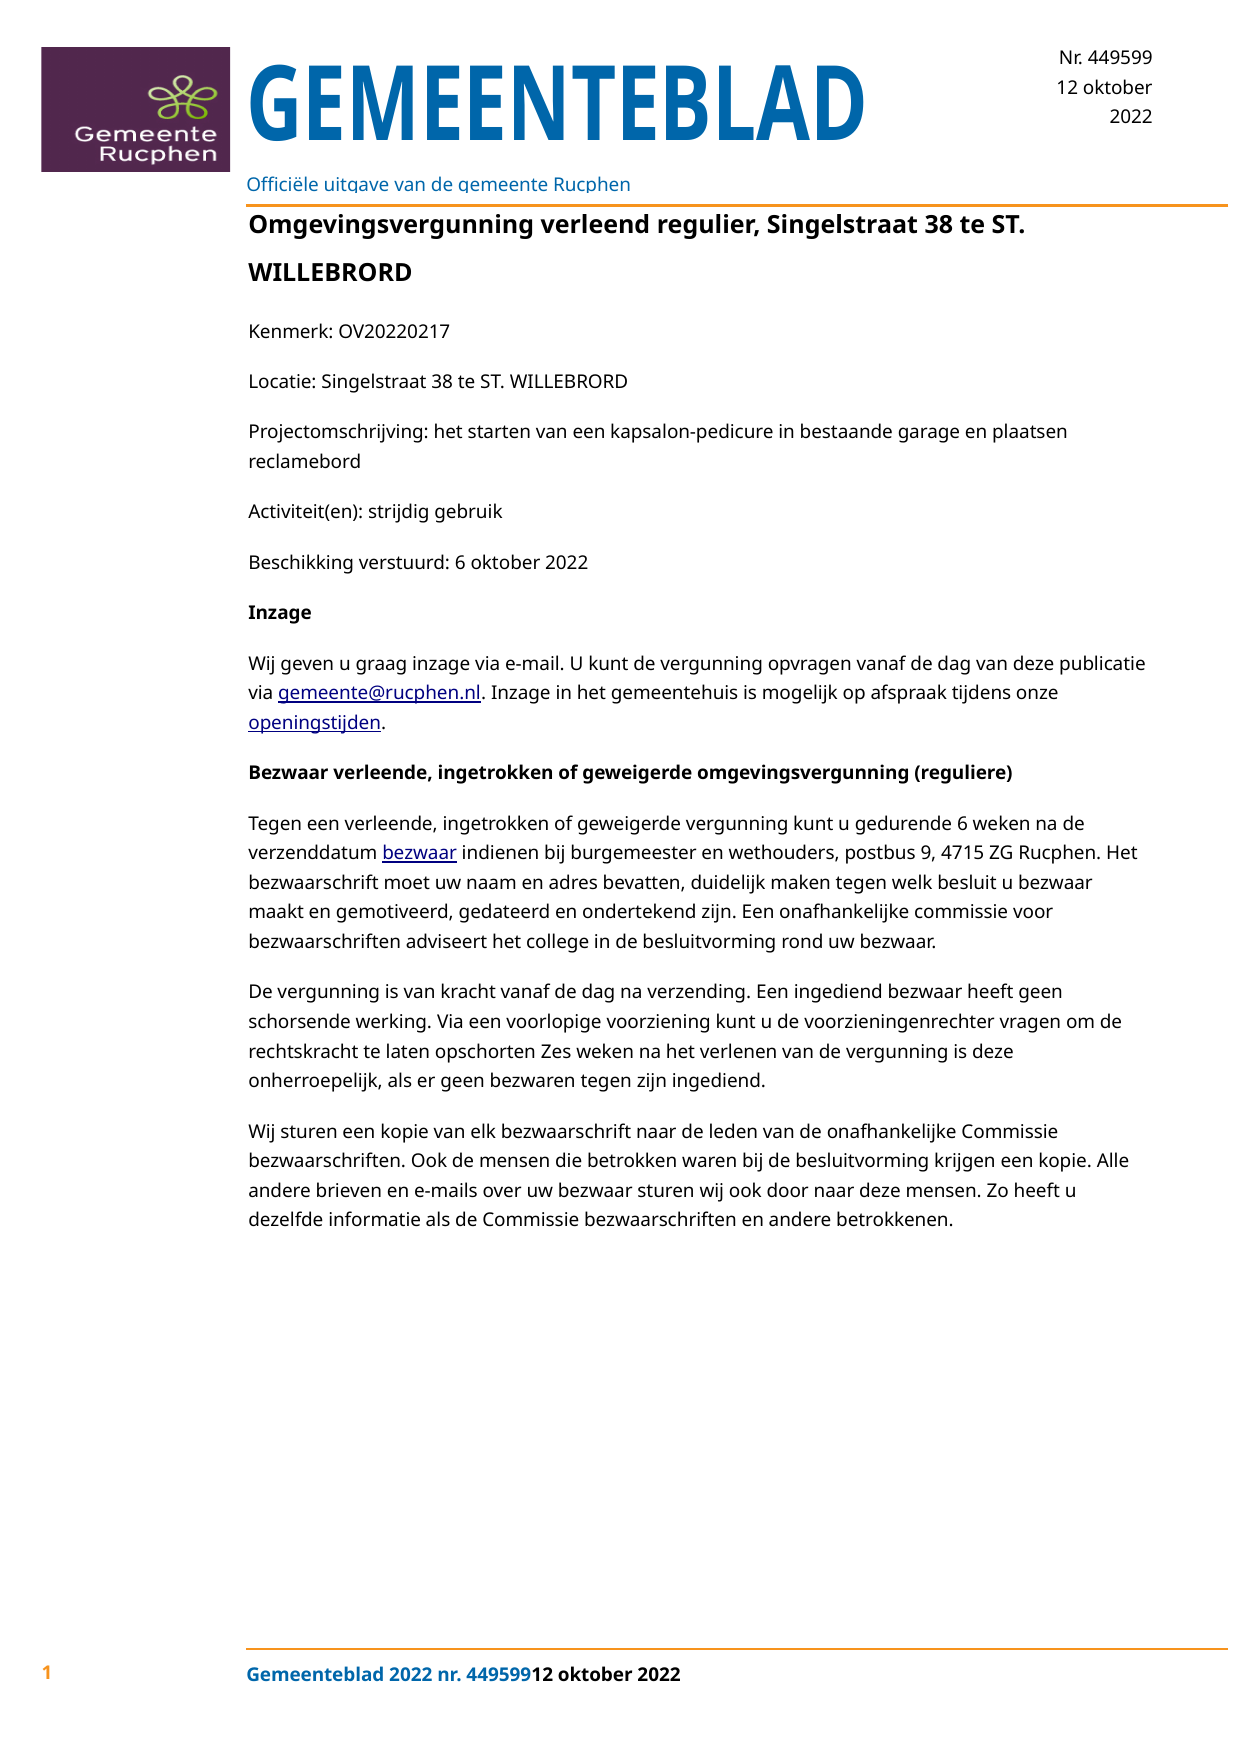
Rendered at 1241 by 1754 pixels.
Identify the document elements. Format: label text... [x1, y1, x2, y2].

text Omgevingsvergunning verleend regulier, Singelstraat 38 te ST. WILLEBRORD [248, 207, 1152, 288]
text De vergunning is van kracht vanaf de dag na verzending. Een ingediend bezwaar heeft geen schorsende werking. Via een voorlopige voorziening kunt u de voorzieningenrechter vragen om de rechtskracht te laten opschorten Zes weken na het verlenen van de vergunning is deze onherroepelijk, als er geen bezwaren tegen zijn ingediend. [248, 979, 1152, 1093]
picture [41, 47, 231, 172]
text Locatie: Singelstraat 38 te ST. WILLEBRORD [248, 368, 1152, 394]
text Tegen een verleende, ingetrokken of geweigerde vergunning kunt u gedurende 6 weken na de verzenddatum bezwaar indienen bij burgemeester en wethouders, postbus 9, 4715 ZG Rucphen. Het bezwaarschrift moet uw naam en adres bevatten, duidelijk maken tegen welk besluit u bezwaar maakt en gemotiveerd, gedateerd en ondertekend zijn. Een onafhankelijke commissie voor bezwaarschriften adviseert het college in de besluitvorming rond uw bezwaar. [248, 810, 1152, 954]
text Wij geven u graag inzage via e-mail. U kunt de vergunning opvragen vanaf de dag van deze publicatie via gemeente@rucphen.nl. Inzage in het gemeentehuis is mogelijk op afspraak tijdens onze openingstijden. [248, 650, 1152, 735]
text Inzage [248, 599, 1152, 625]
text Kenmerk: OV20220217 [248, 318, 1152, 344]
text Bezwaar verleende, ingetrokken of geweigerde omgevingsvergunning (reguliere) [248, 759, 1152, 785]
text Activiteit(en): strijdig gebruik [248, 499, 1152, 524]
text Beschikking verstuurd: 6 oktober 2022 [248, 549, 1152, 575]
text Projectomschrijving: het starten van een kapsalon-pedicure in bestaande garage en plaatsen reclamebord [248, 419, 1152, 474]
text Wij sturen een kopie van elk bezwaarschrift naar de leden van de onafhankelijke Commissie bezwaarschriften. Ook de mensen die betrokken waren bij de besluitvorming krijgen een kopie. Alle andere brieven en e-mails over uw bezwaar sturen wij ook door naar deze mensen. Zo heeft u dezelfde informatie als de Commissie bezwaarschriften en andere betrokkenen. [248, 1118, 1152, 1232]
